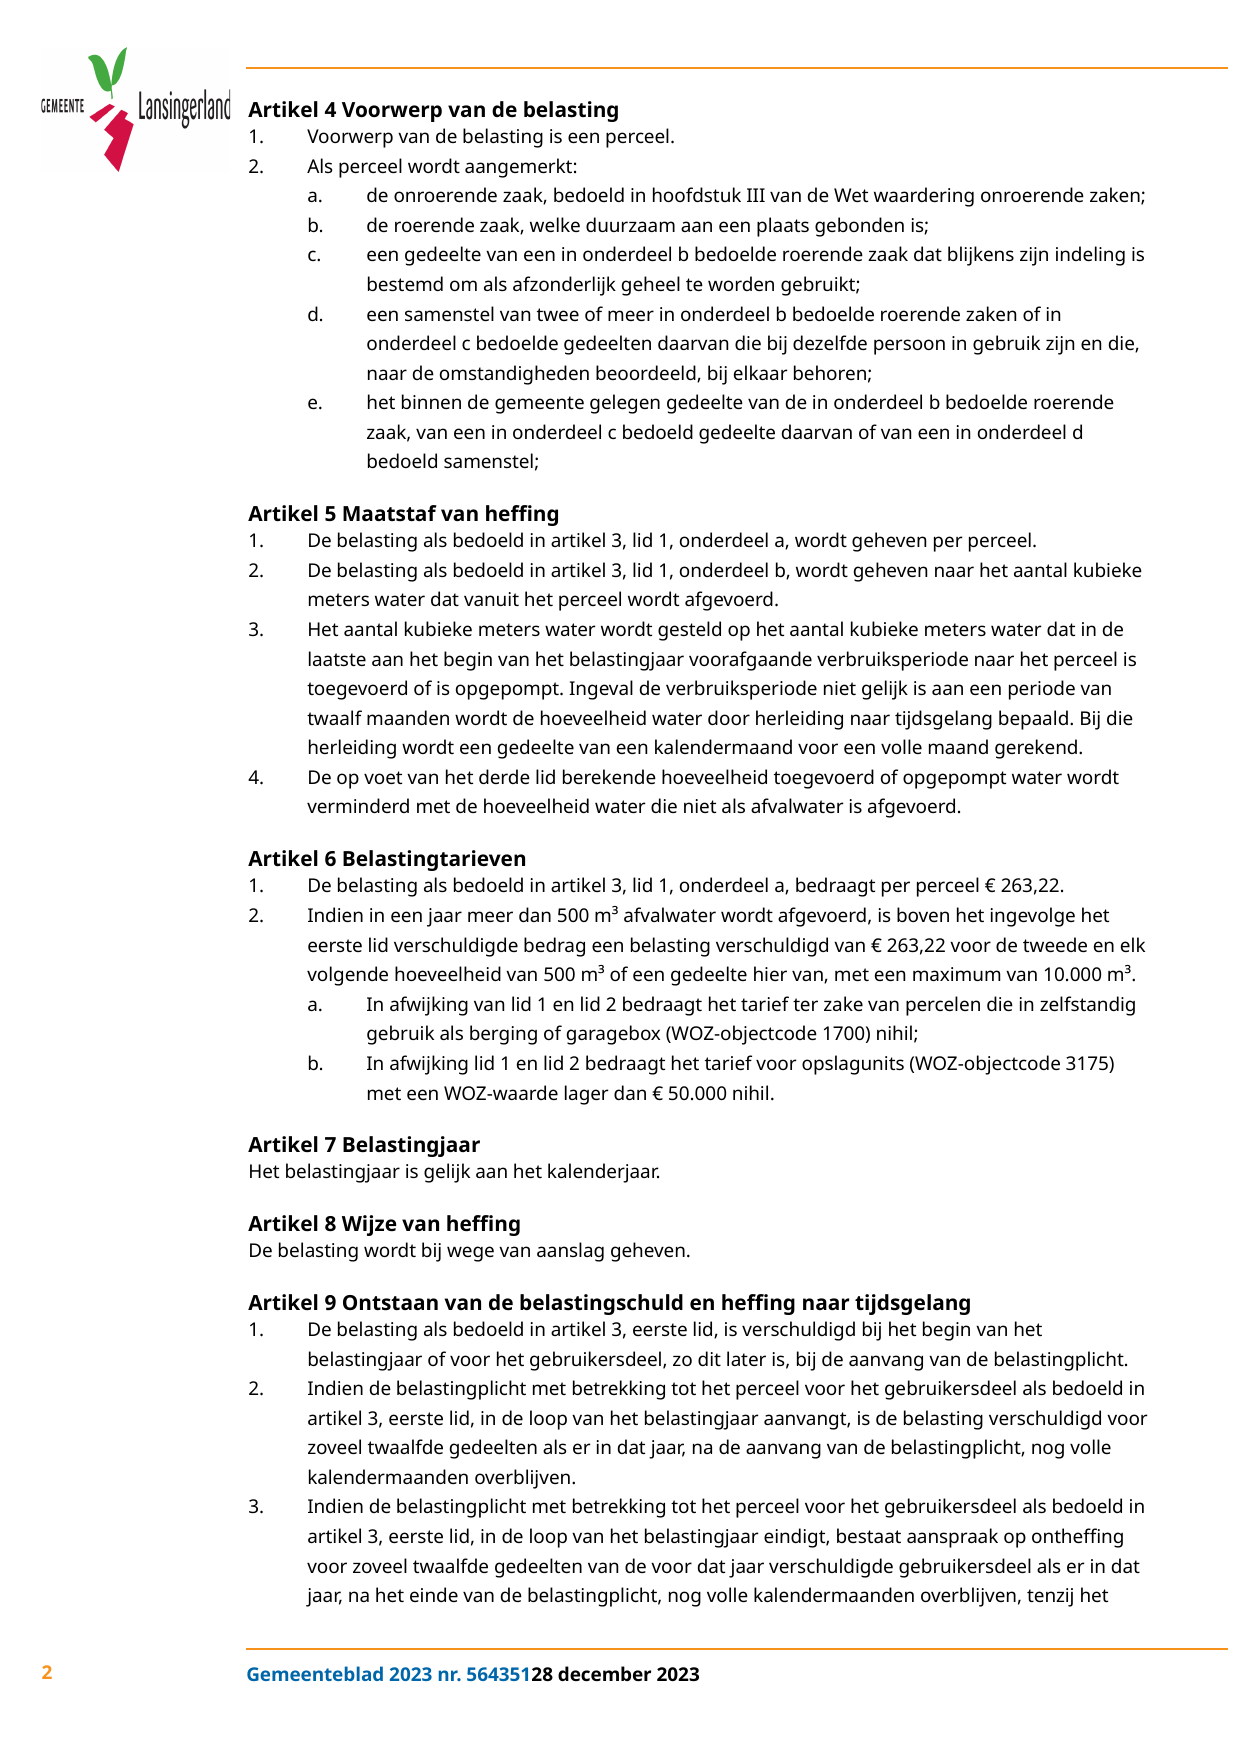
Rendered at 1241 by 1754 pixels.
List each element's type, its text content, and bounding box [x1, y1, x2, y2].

list Indien de belastingplicht met betrekking tot het perceel voor het gebruikersdeel als bedoeld in artikel 3, eerste lid, in de loop van het belastingjaar aanvangt, is de belasting verschuldigd voor zoveel twaalfde gedeelten als er in dat jaar, na de aanvang van de belastingplicht, nog volle kalendermaanden overblijven. [248, 1375, 1152, 1490]
list de roerende zaak, welke duurzaam aan een plaats gebonden is; [307, 212, 1152, 238]
list Indien in een jaar meer dan 500 m³ afvalwater wordt afgevoerd, is boven het ingevolge het eerste lid verschuldigde bedrag een belasting verschuldigd van € 263,22 voor de tweede en elk volgende hoeveelheid van 500 m³ of een gedeelte hier van, met een maximum van 10.000 m³. [248, 902, 1152, 987]
text Het belastingjaar is gelijk aan het kalenderjaar. [248, 1158, 1152, 1184]
list een samenstel van twee of meer in onderdeel b bedoelde roerende zaken of in onderdeel c bedoelde gedeelten daarvan die bij dezelfde persoon in gebruik zijn en die, naar de omstandigheden beoordeeld, bij elkaar behoren; [307, 301, 1152, 386]
list de onroerende zaak, bedoeld in hoofdstuk III van de Wet waardering onroerende zaken; [307, 182, 1152, 208]
list Als perceel wordt aangemerkt: [248, 153, 1152, 178]
list In afwijking lid 1 en lid 2 bedraagt het tarief voor opslagunits (WOZ-objectcode 3175) met een WOZ-waarde lager dan € 50.000 nihil. [307, 1050, 1152, 1105]
list De belasting als bedoeld in artikel 3, eerste lid, is verschuldigd bij het begin van het belastingjaar of voor het gebruikersdeel, zo dit later is, bij de aanvang van de belastingplicht. [248, 1316, 1152, 1372]
text Artikel 5 Maatstaf van heffing [248, 499, 1152, 527]
text Artikel 6 Belastingtarieven [248, 844, 1152, 873]
text Artikel 9 Ontstaan van de belastingschuld en heffing naar tijdsgelang [248, 1288, 1152, 1316]
list een gedeelte van een in onderdeel b bedoelde roerende zaak dat blijkens zijn indeling is bestemd om als afzonderlijk geheel te worden gebruikt; [307, 242, 1152, 297]
list De belasting als bedoeld in artikel 3, lid 1, onderdeel a, bedraagt per perceel € 263,22. [248, 873, 1152, 898]
list Indien de belastingplicht met betrekking tot het perceel voor het gebruikersdeel als bedoeld in artikel 3, eerste lid, in de loop van het belastingjaar eindigt, bestaat aanspraak op ontheffing voor zoveel twaalfde gedeelten van de voor dat jaar verschuldigde gebruikersdeel als er in dat jaar, na het einde van de belastingplicht, nog volle kalendermaanden overblijven, tenzij het [248, 1494, 1152, 1608]
list Het aantal kubieke meters water wordt gesteld op het aantal kubieke meters water dat in de laatste aan het begin van het belastingjaar voorafgaande verbruiksperiode naar het perceel is toegevoerd of is opgepompt. Ingeval de verbruiksperiode niet gelijk is aan een periode van twaalf maanden wordt de hoeveelheid water door herleiding naar tijdsgelang bepaald. Bij die herleiding wordt een gedeelte van een kalendermaand voor een volle maand gerekend. [248, 616, 1152, 760]
text Artikel 8 Wijze van heffing [248, 1209, 1152, 1237]
text Artikel 7 Belastingjaar [248, 1130, 1152, 1158]
list De belasting als bedoeld in artikel 3, lid 1, onderdeel b, wordt geheven naar het aantal kubieke meters water dat vanuit het perceel wordt afgevoerd. [248, 557, 1152, 612]
list In afwijking van lid 1 en lid 2 bedraagt het tarief ter zake van percelen die in zelfstandig gebruik als berging of garagebox (WOZ-objectcode 1700) nihil; [307, 991, 1152, 1046]
list De belasting als bedoeld in artikel 3, lid 1, onderdeel a, wordt geheven per perceel. [248, 527, 1152, 553]
text De belasting wordt bij wege van aanslag geheven. [248, 1237, 1152, 1263]
list het binnen de gemeente gelegen gedeelte van de in onderdeel b bedoelde roerende zaak, van een in onderdeel c bedoeld gedeelte daarvan of van een in onderdeel d bedoeld samenstel; [307, 389, 1152, 474]
text Artikel 4 Voorwerp van de belasting [248, 95, 1152, 123]
picture [41, 47, 231, 172]
list De op voet van het derde lid berekende hoeveelheid toegevoerd of opgepompt water wordt verminderd met de hoeveelheid water die niet als afvalwater is afgevoerd. [248, 764, 1152, 819]
list Voorwerp van de belasting is een perceel. [248, 123, 1152, 149]
